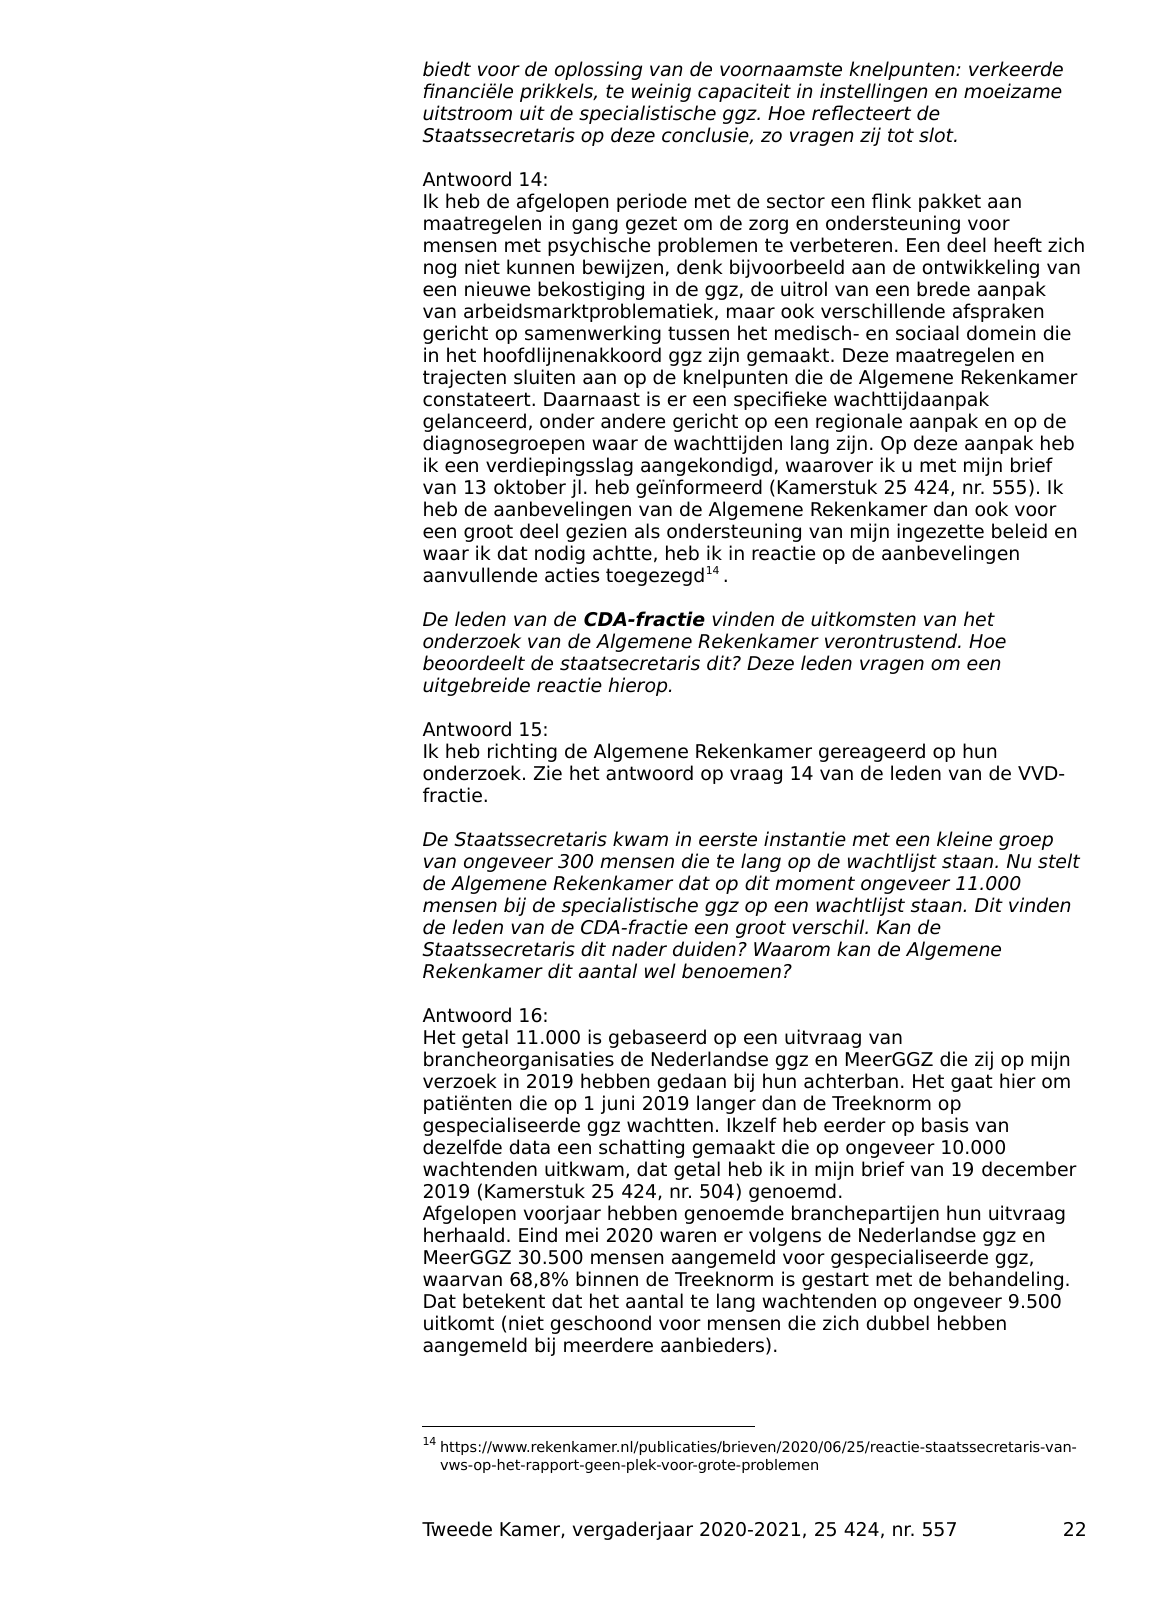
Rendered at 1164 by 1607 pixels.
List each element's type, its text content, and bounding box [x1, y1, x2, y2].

text De Staatssecretaris kwam in eerste instantie met een kleine groep van ongeveer 300 mensen die te lang op de wachtlijst staan. Nu stelt de Algemene Rekenkamer dat op dit moment ongeveer 11.000 mensen bij de specialistische ggz op een wachtlijst staan. Dit vinden de leden van de CDA-fractie een groot verschil. Kan de Staatssecretaris dit nader duiden? Waarom kan de Algemene Rekenkamer dit aantal wel benoemen? [422, 829, 1087, 983]
text Ik heb de afgelopen periode met de sector een flink pakket aan maatregelen in gang gezet om de zorg en ondersteuning voor mensen met psychische problemen te verbeteren. Een deel heeft zich nog niet kunnen bewijzen, denk bijvoorbeeld aan de ontwikkeling van een nieuwe bekostiging in de ggz, de uitrol van een brede aanpak van arbeidsmarktproblematiek, maar ook verschillende afspraken gericht op samenwerking tussen het medisch- en sociaal domein die in het hoofdlijnenakkoord ggz zijn gemaakt. Deze maatregelen en trajecten sluiten aan op de knelpunten die de Algemene Rekenkamer constateert. Daarnaast is er een specifieke wachttijdaanpak gelanceerd, onder andere gericht op een regionale aanpak en op de diagnosegroepen waar de wachttijden lang zijn. Op deze aanpak heb ik een verdiepingsslag aangekondigd, waarover ik u met mijn brief van 13 oktober jl. heb geïnformeerd (Kamerstuk 25 424, nr. 555). Ik heb de aanbevelingen van de Algemene Rekenkamer dan ook voor een groot deel gezien als ondersteuning van mijn ingezette beleid en waar ik dat nodig achtte, heb ik in reactie op de aanbevelingen aanvullende acties toegezegd. [422, 191, 1087, 587]
text Antwoord 15: [422, 719, 1087, 741]
text Het getal 11.000 is gebaseerd op een uitvraag van brancheorganisaties de Nederlandse ggz en MeerGGZ die zij op mijn verzoek in 2019 hebben gedaan bij hun achterban. Het gaat hier om patiënten die op 1 juni 2019 langer dan de Treeknorm op gespecialiseerde ggz wachtten. Ikzelf heb eerder op basis van dezelfde data een schatting gemaakt die op ongeveer 10.000 wachtenden uitkwam, dat getal heb ik in mijn brief van 19 december 2019 (Kamerstuk 25 424, nr. 504) genoemd. [422, 1027, 1087, 1203]
text https://www.rekenkamer.nl/publicaties/brieven/2020/06/25/reactie-staatssecretaris-van-vws-op-het-rapport-geen-plek-voor-grote-problemen [422, 1435, 1087, 1474]
text biedt voor de oplossing van de voornaamste knelpunten: verkeerde financiële prikkels, te weinig capaciteit in instellingen en moeizame uitstroom uit de specialistische ggz. Hoe reflecteert de Staatssecretaris op deze conclusie, zo vragen zij tot slot. [422, 59, 1087, 147]
text Antwoord 16: [422, 1005, 1087, 1027]
text Ik heb richting de Algemene Rekenkamer gereageerd op hun onderzoek. Zie het antwoord op vraag 14 van de leden van de VVD-fractie. [422, 741, 1087, 807]
text De leden van de CDA-fractie vinden de uitkomsten van het onderzoek van de Algemene Rekenkamer verontrustend. Hoe beoordeelt de staatsecretaris dit? Deze leden vragen om een uitgebreide reactie hierop. [422, 609, 1087, 697]
text Antwoord 14: [422, 169, 1087, 191]
text Afgelopen voorjaar hebben genoemde branchepartijen hun uitvraag herhaald. Eind mei 2020 waren er volgens de Nederlandse ggz en MeerGGZ 30.500 mensen aangemeld voor gespecialiseerde ggz, waarvan 68,8% binnen de Treeknorm is gestart met de behandeling. Dat betekent dat het aantal te lang wachtenden op ongeveer 9.500 uitkomt (niet geschoond voor mensen die zich dubbel hebben aangemeld bij meerdere aanbieders). [422, 1203, 1087, 1357]
